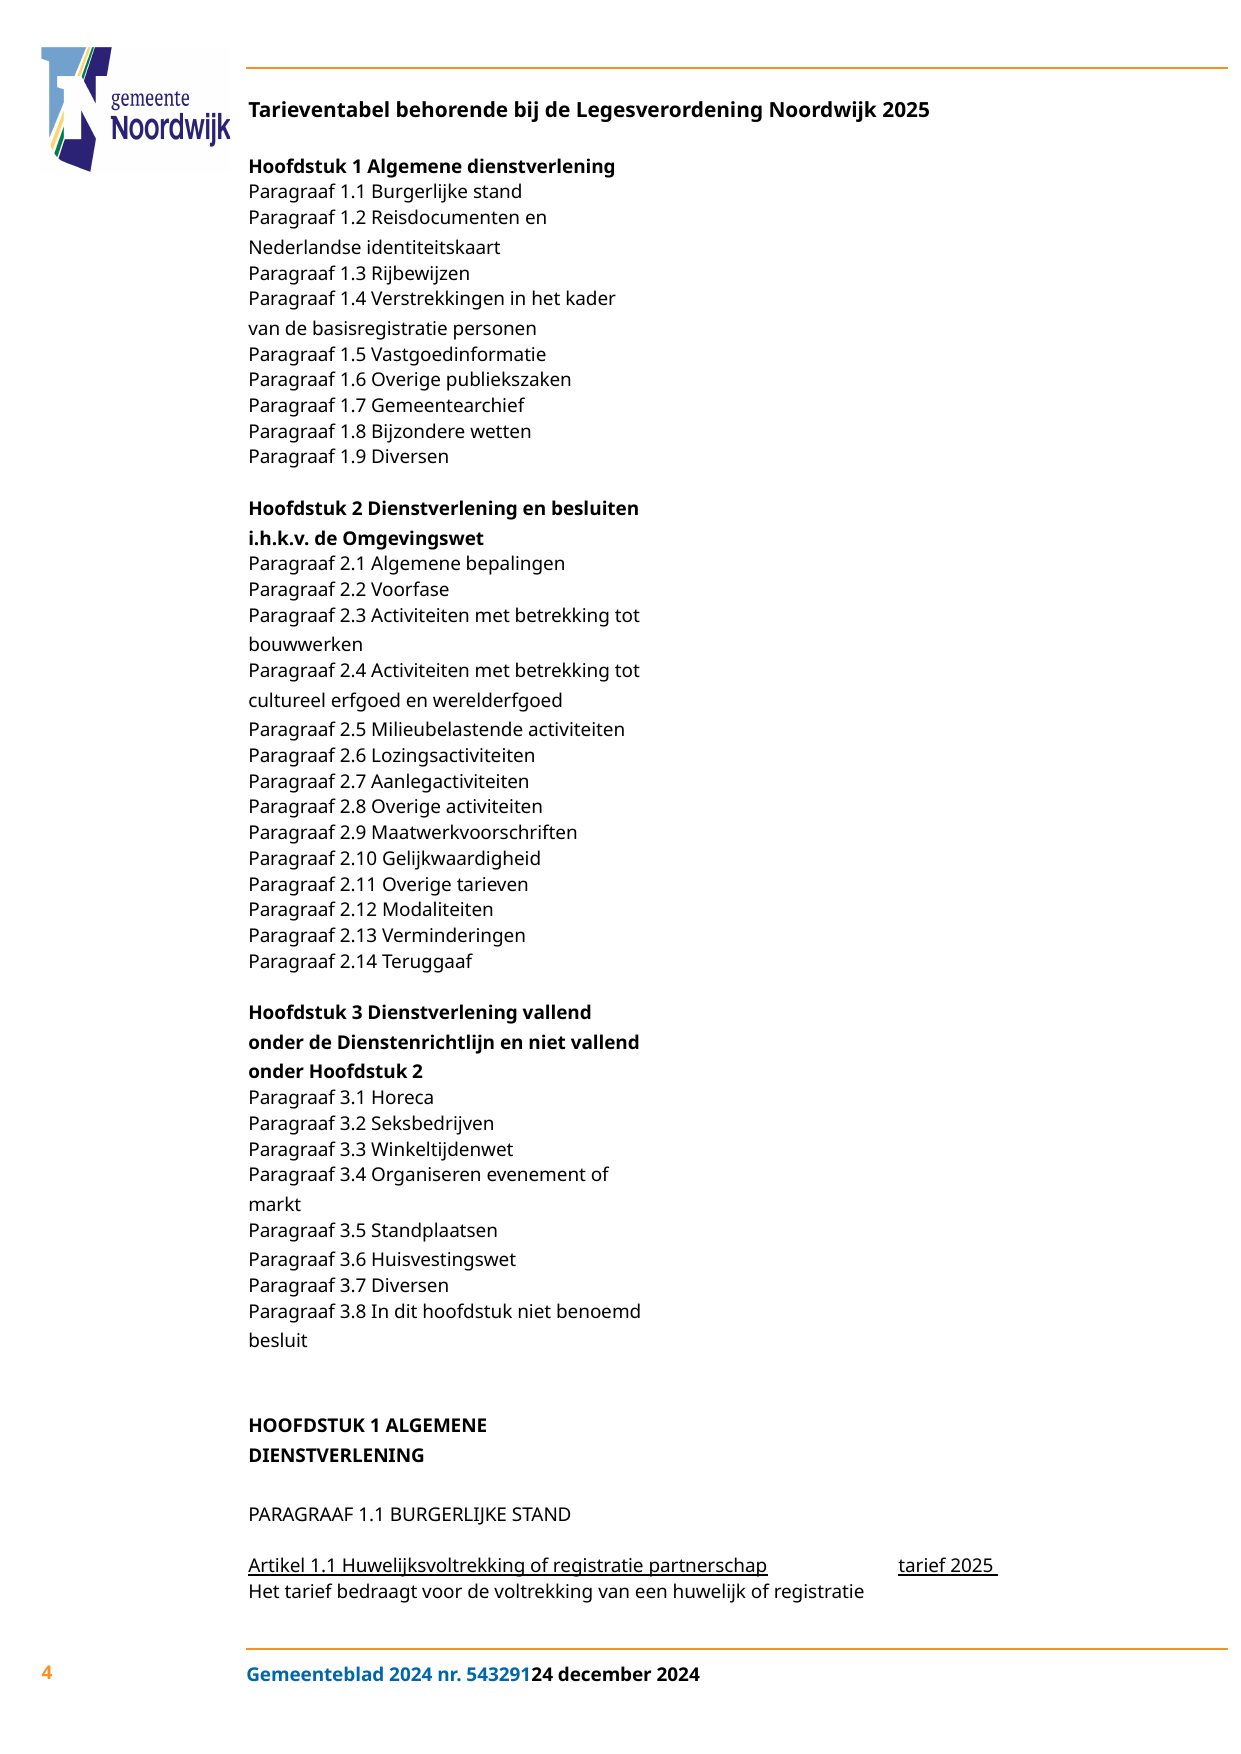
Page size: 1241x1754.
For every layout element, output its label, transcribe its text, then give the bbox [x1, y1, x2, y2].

table_cell [645, 551, 771, 576]
table_cell [645, 418, 771, 444]
table_cell [645, 444, 771, 469]
table_cell [645, 1272, 771, 1298]
table_cell [645, 794, 771, 819]
table_cell Paragraaf 2.9 Maatwerkvoorschriften [248, 819, 645, 845]
table_cell Paragraaf 2.2 Voorfase [248, 576, 645, 602]
table_cell [645, 392, 771, 418]
table_cell [248, 1527, 645, 1553]
table_cell Paragraaf 2.10 Gelijkwaardigheid [248, 845, 645, 871]
table_header Hoofdstuk 1 Algemene dienstverlening [248, 153, 645, 179]
table_cell [645, 1298, 771, 1353]
table_cell Hoofdstuk 3 Dienstverlening vallend onder de Dienstenrichtlijn en niet vallend onder Hoofdstuk 2 [248, 1000, 645, 1084]
table_cell tarief 2025 [898, 1553, 1152, 1578]
table_cell [645, 948, 771, 974]
table_cell Artikel 1.1 Huwelijksvoltrekking of registratie partnerschap [248, 1553, 898, 1578]
table_cell [645, 341, 771, 367]
table_cell [645, 1084, 771, 1110]
table_cell [898, 1578, 1152, 1604]
table_cell [645, 495, 771, 551]
table_cell Paragraaf 3.5 Standplaatsen Paragraaf 3.6 Huisvestingswet [248, 1217, 645, 1272]
table_cell [645, 742, 771, 768]
table_cell [645, 602, 771, 657]
table_cell Paragraaf 1.1 Burgerlijke stand [248, 179, 645, 204]
table_cell [645, 897, 771, 922]
table_cell [645, 974, 771, 999]
table_cell [645, 819, 771, 845]
table_cell Paragraaf 1.6 Overige publiekszaken [248, 367, 645, 392]
table_cell HOOFDSTUK 1 ALGEMENE DIENSTVERLENING PARAGRAAF 1.1 BURGERLIJKE STAND [248, 1353, 645, 1527]
table_cell Paragraaf 1.2 Reisdocumenten en Nederlandse identiteitskaart [248, 205, 645, 260]
table_cell [645, 286, 771, 341]
table_cell Paragraaf 1.3 Rijbewijzen [248, 260, 645, 286]
table_cell Het tarief bedraagt voor de voltrekking van een huwelijk of registratie [248, 1578, 898, 1604]
table_cell [645, 1110, 771, 1136]
table_cell Paragraaf 2.6 Lozingsactiviteiten [248, 742, 645, 768]
table_cell Paragraaf 2.4 Activiteiten met betrekking tot cultureel erfgoed en werelderfgoed Paragraaf 2.5 Milieubelastende activiteiten [248, 657, 645, 742]
table_cell Paragraaf 1.5 Vastgoedinformatie [248, 341, 645, 367]
table_cell [645, 367, 771, 392]
table_cell [248, 974, 645, 999]
table_cell Paragraaf 3.2 Seksbedrijven [248, 1110, 645, 1136]
table_cell [645, 1217, 771, 1272]
table_cell Paragraaf 2.3 Activiteiten met betrekking tot bouwwerken [248, 602, 645, 657]
table_cell Paragraaf 1.9 Diversen [248, 444, 645, 469]
table_cell [645, 657, 771, 742]
table_cell Hoofdstuk 2 Dienstverlening en besluiten i.h.k.v. de Omgevingswet [248, 495, 645, 551]
table_cell [645, 576, 771, 602]
table_cell [645, 1353, 771, 1527]
table_cell [645, 1527, 771, 1553]
text Tarieventabel behorende bij de Legesverordening Noordwijk 2025 [248, 95, 1152, 123]
picture [41, 47, 231, 172]
table_cell Paragraaf 3.4 Organiseren evenement of markt [248, 1162, 645, 1217]
table_cell Paragraaf 3.1 Horeca [248, 1084, 645, 1110]
table_cell Paragraaf 2.8 Overige activiteiten [248, 794, 645, 819]
table_cell Paragraaf 3.7 Diversen [248, 1272, 645, 1298]
table_cell [248, 470, 645, 495]
table_cell Paragraaf 3.8 In dit hoofdstuk niet benoemd besluit [248, 1298, 645, 1353]
table_cell Paragraaf 2.12 Modaliteiten [248, 897, 645, 922]
table_cell [645, 1136, 771, 1162]
table_cell [645, 922, 771, 948]
table_cell [645, 1000, 771, 1084]
table_cell [645, 260, 771, 286]
table_cell Paragraaf 2.7 Aanlegactiviteiten [248, 768, 645, 794]
table_cell [645, 1162, 771, 1217]
table_cell [645, 179, 771, 204]
table_cell Paragraaf 1.4 Verstrekkingen in het kader van de basisregistratie personen [248, 286, 645, 341]
table_cell Paragraaf 2.13 Verminderingen [248, 922, 645, 948]
table_cell [645, 871, 771, 897]
table_cell Paragraaf 1.8 Bijzondere wetten [248, 418, 645, 444]
table_cell Paragraaf 2.11 Overige tarieven [248, 871, 645, 897]
table_cell [645, 768, 771, 794]
table_cell Paragraaf 3.3 Winkeltijdenwet [248, 1136, 645, 1162]
table_cell [645, 470, 771, 495]
table_cell Paragraaf 2.14 Teruggaaf [248, 948, 645, 974]
table_cell [645, 845, 771, 871]
table_cell [645, 205, 771, 260]
table_header [645, 153, 771, 179]
table_cell Paragraaf 1.7 Gemeentearchief [248, 392, 645, 418]
table_cell Paragraaf 2.1 Algemene bepalingen [248, 551, 645, 576]
